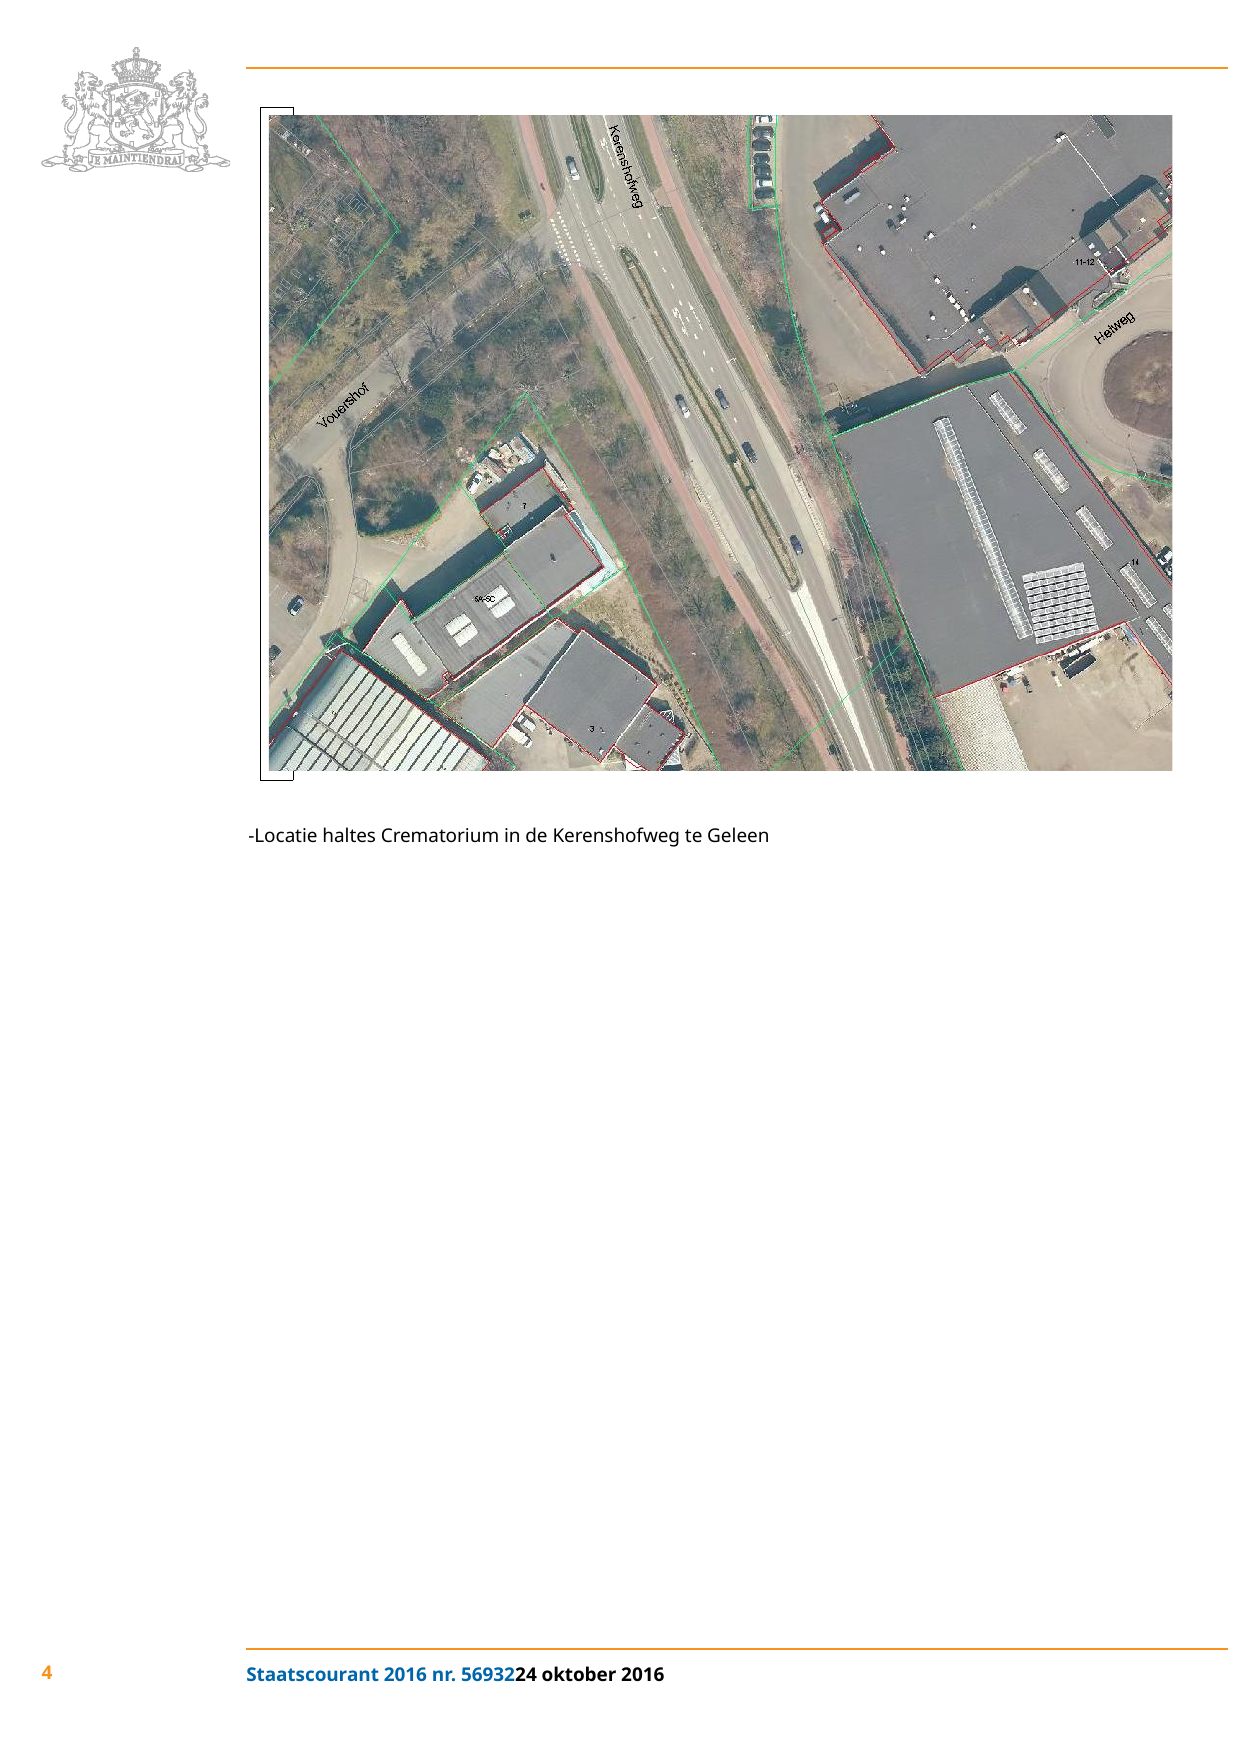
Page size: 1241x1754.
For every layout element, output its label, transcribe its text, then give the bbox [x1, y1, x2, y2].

picture [41, 47, 231, 172]
text -Locatie haltes Crematorium in de Kerenshofweg te Geleen [248, 822, 1152, 848]
picture [268, 115, 1173, 771]
